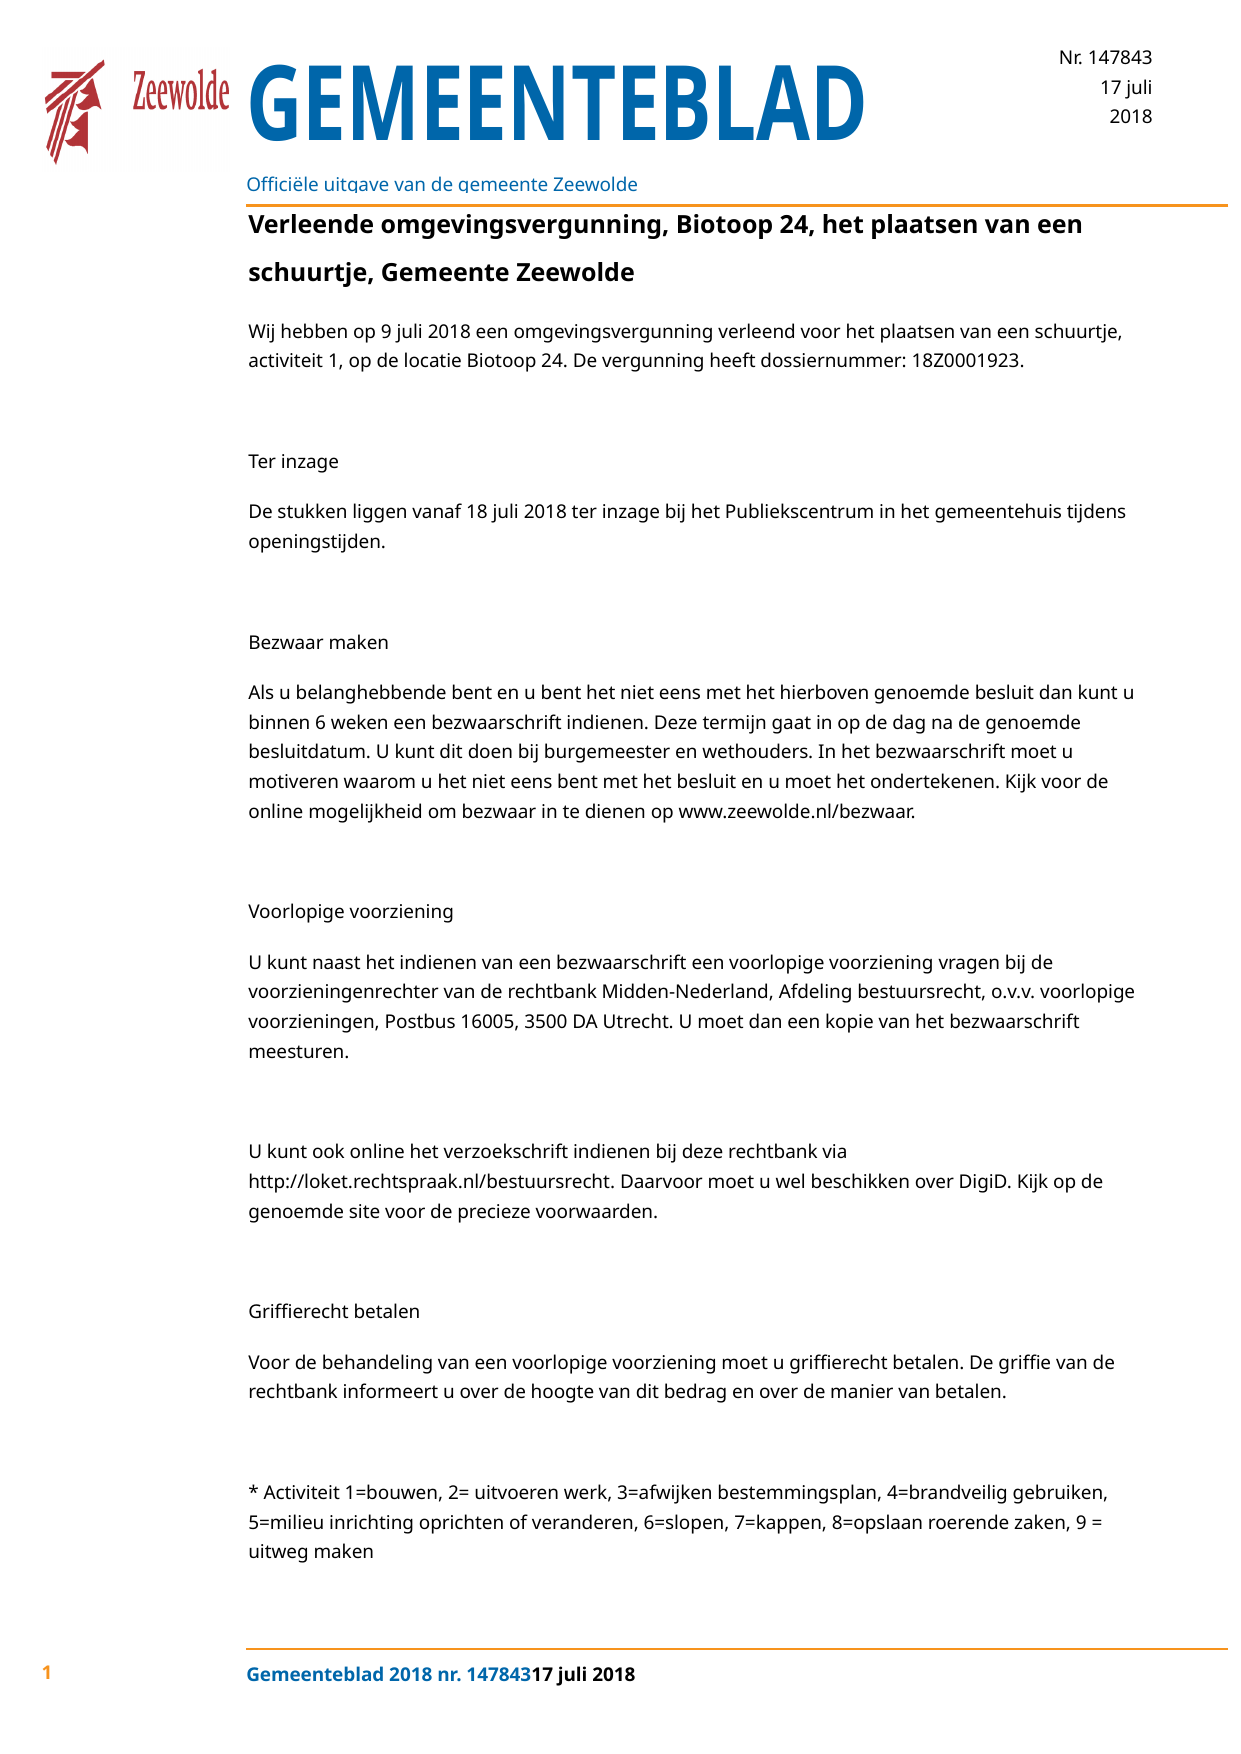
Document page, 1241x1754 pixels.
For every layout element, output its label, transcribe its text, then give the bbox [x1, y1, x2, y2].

text * Activiteit 1=bouwen, 2= uitvoeren werk, 3=afwijken bestemmingsplan, 4=brandveilig gebruiken, 5=milieu inrichting oprichten of veranderen, 6=slopen, 7=kappen, 8=opslaan roerende zaken, 9 = uitweg maken [248, 1479, 1152, 1564]
picture [41, 47, 231, 172]
text Als u belanghebbende bent en u bent het niet eens met het hierboven genoemde besluit dan kunt u binnen 6 weken een bezwaarschrift indienen. Deze termijn gaat in op de dag na de genoemde besluitdatum. U kunt dit doen bij burgemeester en wethouders. In het bezwaarschrift moet u motiveren waarom u het niet eens bent met het besluit en u moet het ondertekenen. Kijk voor de online mogelijkheid om bezwaar in te dienen op www.zeewolde.nl/bezwaar. [248, 679, 1152, 824]
text Voorlopige voorziening [248, 899, 1152, 924]
text U kunt ook online het verzoekschrift indienen bij deze rechtbank via http://loket.rechtspraak.nl/bestuursrecht. Daarvoor moet u wel beschikken over DigiD. Kijk op de genoemde site voor de precieze voorwaarden. [248, 1139, 1152, 1224]
text Verleende omgevingsvergunning, Biotoop 24, het plaatsen van een schuurtje, Gemeente Zeewolde [248, 207, 1152, 288]
text Ter inzage [248, 448, 1152, 474]
text Bezwaar maken [248, 629, 1152, 655]
text Griffierecht betalen [248, 1299, 1152, 1324]
text Wij hebben op 9 juli 2018 een omgevingsvergunning verleend voor het plaatsen van een schuurtje, activiteit 1, op de locatie Biotoop 24. De vergunning heeft dossiernummer: 18Z0001923. [248, 318, 1152, 373]
text U kunt naast het indienen van een bezwaarschrift een voorlopige voorziening vragen bij de voorzieningenrechter van de rechtbank Midden-Nederland, Afdeling bestuursrecht, o.v.v. voorlopige voorzieningen, Postbus 16005, 3500 DA Utrecht. U moet dan een kopie van het bezwaarschrift meesturen. [248, 949, 1152, 1064]
text Voor de behandeling van een voorlopige voorziening moet u griffierecht betalen. De griffie van de rechtbank informeert u over de hoogte van dit bedrag en over de manier van betalen. [248, 1349, 1152, 1404]
text De stukken liggen vanaf 18 juli 2018 ter inzage bij het Publiekscentrum in het gemeentehuis tijdens openingstijden. [248, 499, 1152, 554]
